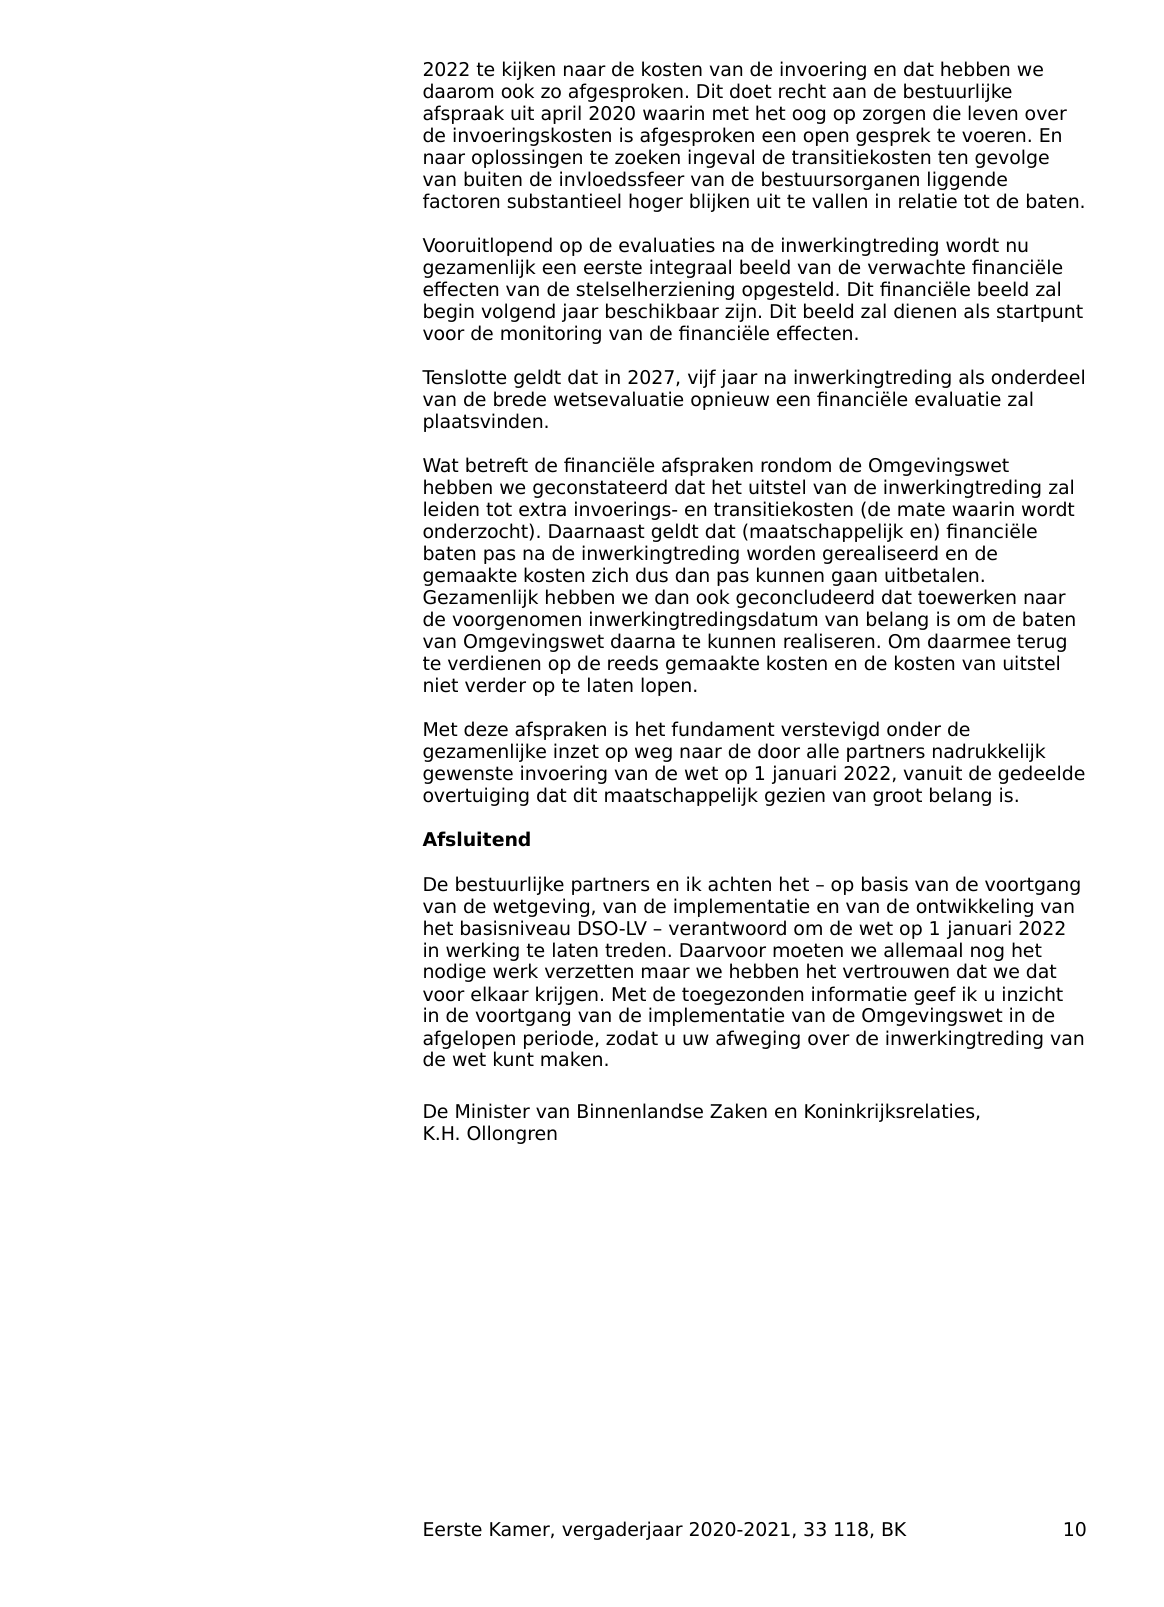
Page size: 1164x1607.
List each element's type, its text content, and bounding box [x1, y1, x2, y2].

subtitle Afsluitend [422, 829, 1087, 851]
text De Minister van Binnenlandse Zaken en Koninkrijksrelaties, K.H. Ollongren [422, 1101, 1087, 1145]
text Wat betreft de financiële afspraken rondom de Omgevingswet hebben we geconstateerd dat het uitstel van de inwerkingtreding zal leiden tot extra invoerings- en transitiekosten (de mate waarin wordt onderzocht). Daarnaast geldt dat (maatschappelijk en) financiële baten pas na de inwerkingtreding worden gerealiseerd en de gemaakte kosten zich dus dan pas kunnen gaan uitbetalen. Gezamenlijk hebben we dan ook geconcludeerd dat toewerken naar de voorgenomen inwerkingtredingsdatum van belang is om de baten van Omgevingswet daarna te kunnen realiseren. Om daarmee terug te verdienen op de reeds gemaakte kosten en de kosten van uitstel niet verder op te laten lopen. [422, 455, 1087, 697]
text Tenslotte geldt dat in 2027, vijf jaar na inwerkingtreding als onderdeel van de brede wetsevaluatie opnieuw een financiële evaluatie zal plaatsvinden. [422, 367, 1087, 433]
text Vooruitlopend op de evaluaties na de inwerkingtreding wordt nu gezamenlijk een eerste integraal beeld van de verwachte financiële effecten van de stelselherziening opgesteld. Dit financiële beeld zal begin volgend jaar beschikbaar zijn. Dit beeld zal dienen als startpunt voor de monitoring van de financiële effecten. [422, 235, 1087, 345]
text Met deze afspraken is het fundament verstevigd onder de gezamenlijke inzet op weg naar de door alle partners nadrukkelijk gewenste invoering van de wet op 1 januari 2022, vanuit de gedeelde overtuiging dat dit maatschappelijk gezien van groot belang is. [422, 719, 1087, 807]
text De bestuurlijke partners en ik achten het – op basis van de voortgang van de wetgeving, van de implementatie en van de ontwikkeling van het basisniveau DSO-LV – verantwoord om de wet op 1 januari 2022 in werking te laten treden. Daarvoor moeten we allemaal nog het nodige werk verzetten maar we hebben het vertrouwen dat we dat voor elkaar krijgen. Met de toegezonden informatie geef ik u inzicht in de voortgang van de implementatie van de Omgevingswet in de afgelopen periode, zodat u uw afweging over de inwerkingtreding van de wet kunt maken. [422, 873, 1087, 1071]
text 2022 te kijken naar de kosten van de invoering en dat hebben we daarom ook zo afgesproken. Dit doet recht aan de bestuurlijke afspraak uit april 2020 waarin met het oog op zorgen die leven over de invoeringskosten is afgesproken een open gesprek te voeren. En naar oplossingen te zoeken ingeval de transitiekosten ten gevolge van buiten de invloedssfeer van de bestuursorganen liggende factoren substantieel hoger blijken uit te vallen in relatie tot de baten. [422, 59, 1087, 213]
